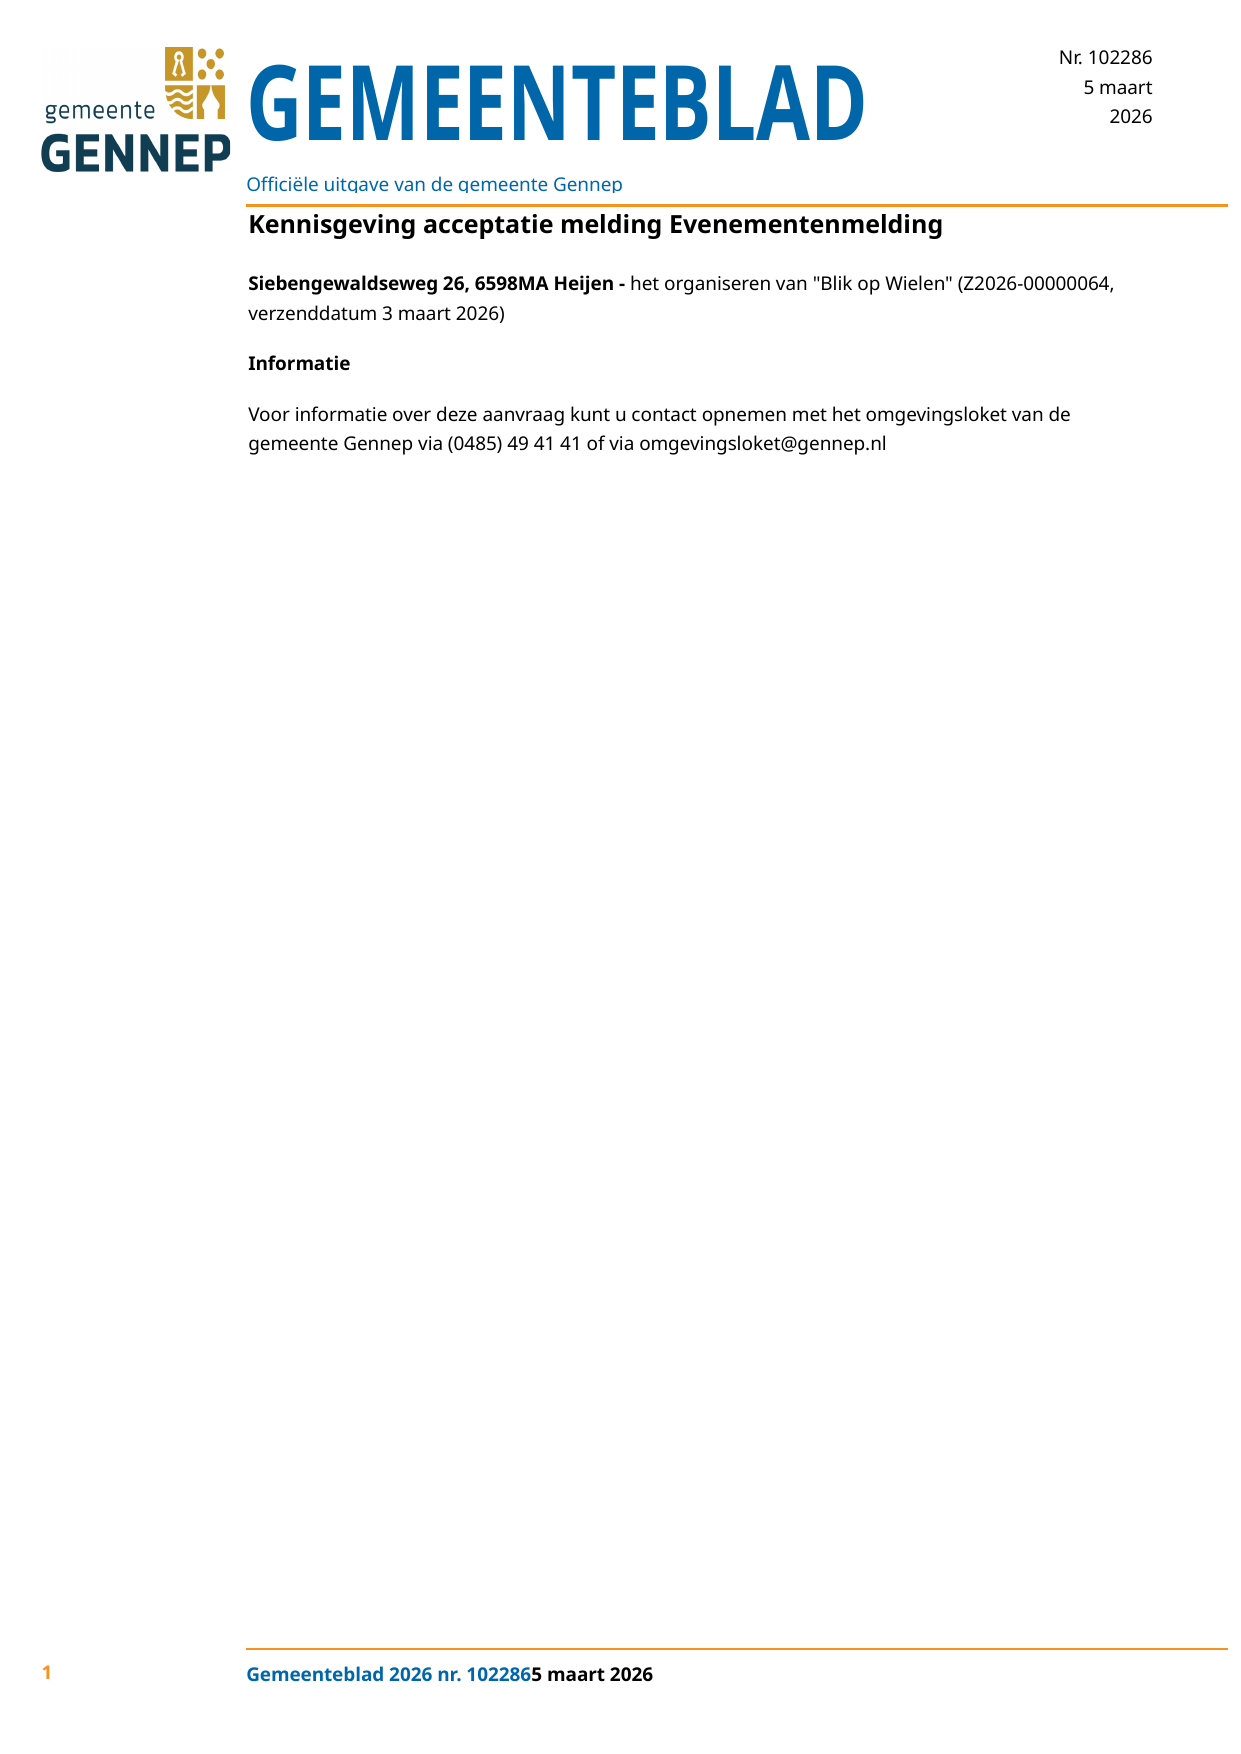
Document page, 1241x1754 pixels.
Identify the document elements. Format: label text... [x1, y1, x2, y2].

text Kennisgeving acceptatie melding Evenementenmelding [248, 207, 1152, 241]
text Voor informatie over deze aanvraag kunt u contact opnemen met het omgevingsloket van de gemeente Gennep via (0485) 49 41 41 of via omgevingsloket@gennep.nl [248, 401, 1152, 456]
text Siebengewaldseweg 26, 6598MA Heijen - het organiseren van "Blik op Wielen" (Z2026-00000064, verzenddatum 3 maart 2026) [248, 270, 1152, 326]
text Informatie [248, 350, 1152, 376]
picture [41, 47, 231, 172]
